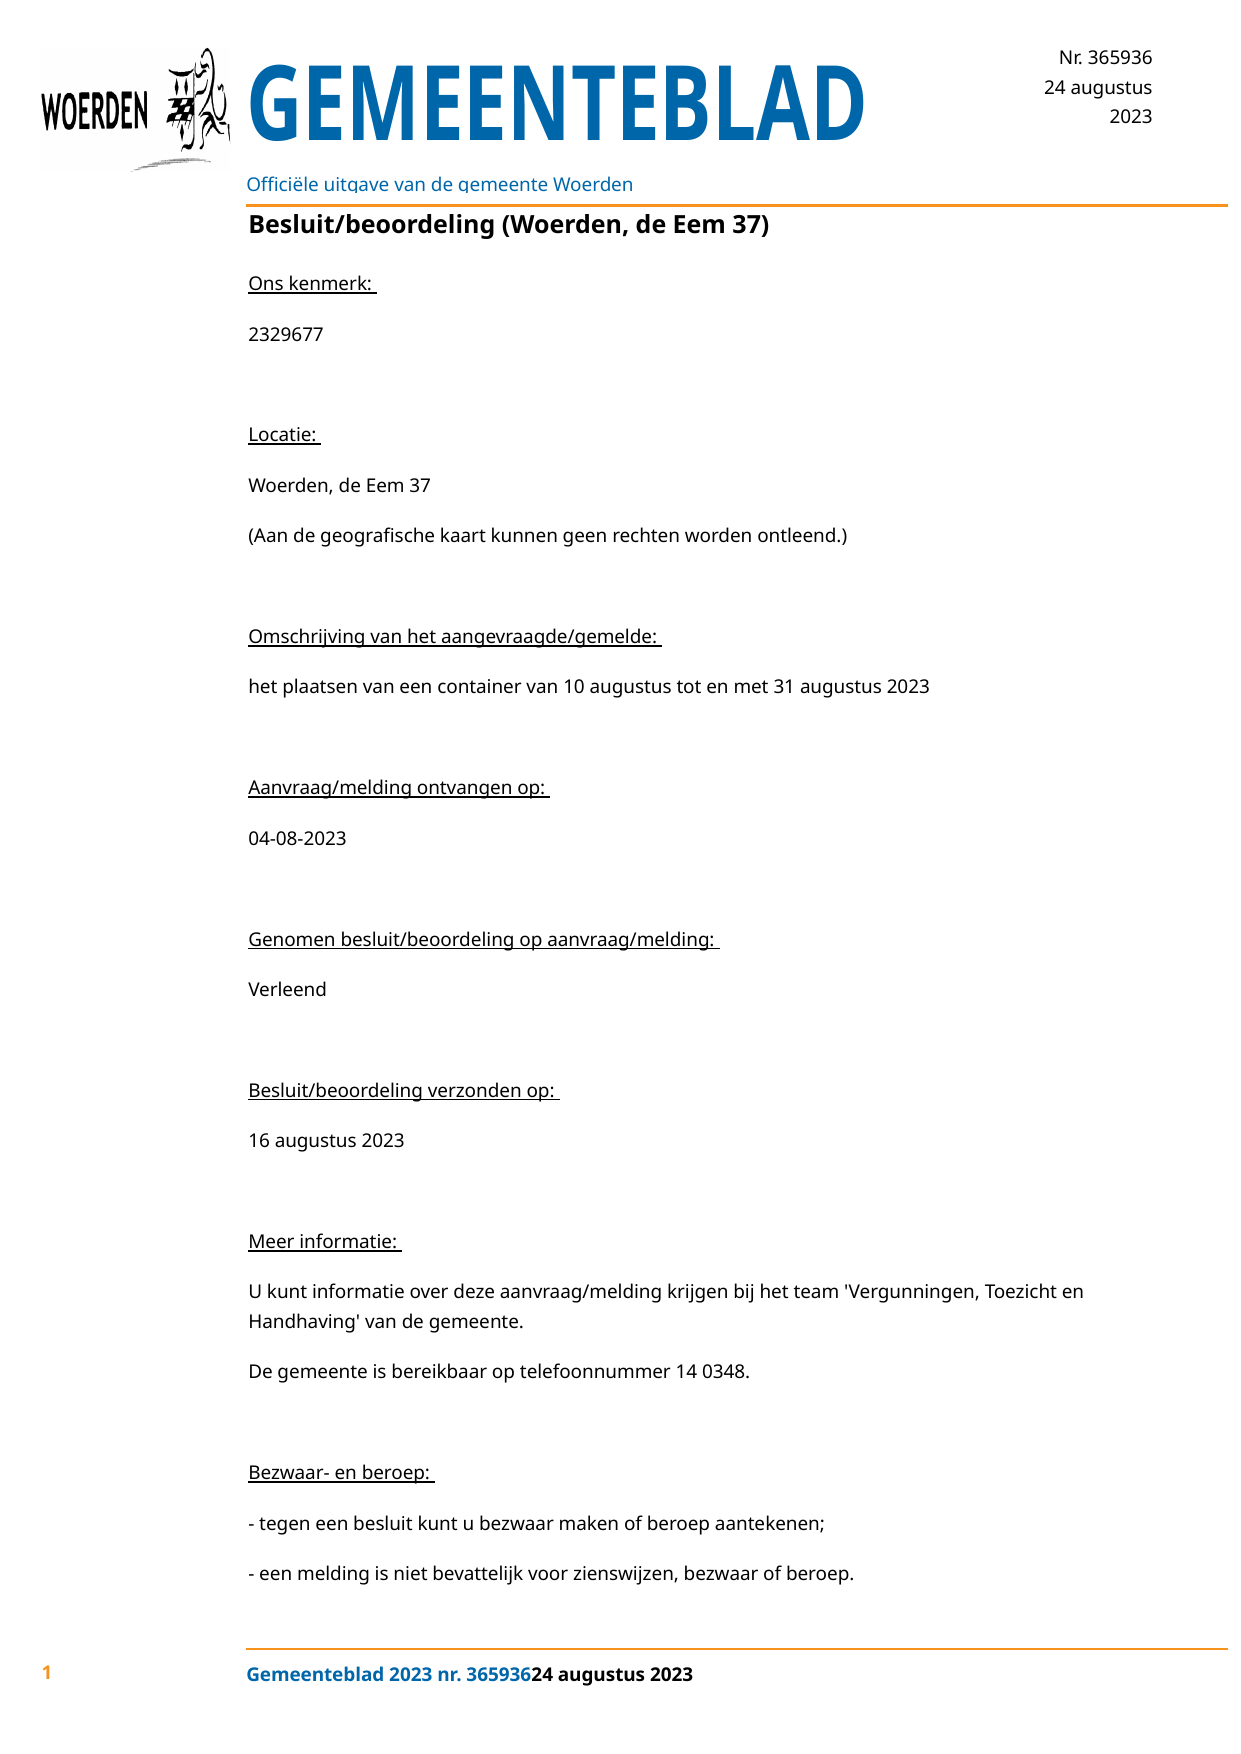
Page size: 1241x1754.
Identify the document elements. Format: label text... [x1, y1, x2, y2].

text Besluit/beoordeling verzonden op: [248, 1077, 1152, 1103]
text 16 augustus 2023 [248, 1127, 1152, 1153]
text U kunt informatie over deze aanvraag/melding krijgen bij het team 'Vergunningen, Toezicht en Handhaving' van de gemeente. [248, 1279, 1152, 1334]
text (Aan de geografische kaart kunnen geen rechten worden ontleend.) [248, 522, 1152, 548]
text 2329677 [248, 321, 1152, 346]
text Locatie: [248, 422, 1152, 447]
text Aanvraag/melding ontvangen op: [248, 774, 1152, 800]
text - een melding is niet bevattelijk voor zienswijzen, bezwaar of beroep. [248, 1560, 1152, 1586]
text 04-08-2023 [248, 825, 1152, 851]
text Woerden, de Eem 37 [248, 472, 1152, 498]
text het plaatsen van een container van 10 augustus tot en met 31 augustus 2023 [248, 674, 1152, 699]
text Verleend [248, 976, 1152, 1002]
text Besluit/beoordeling (Woerden, de Eem 37) [248, 207, 1152, 241]
text Omschrijving van het aangevraagde/gemelde: [248, 623, 1152, 649]
text Genomen besluit/beoordeling op aanvraag/melding: [248, 926, 1152, 951]
text Ons kenmerk: [248, 270, 1152, 296]
text - tegen een besluit kunt u bezwaar maken of beroep aantekenen; [248, 1510, 1152, 1536]
text De gemeente is bereikbaar op telefoonnummer 14 0348. [248, 1359, 1152, 1384]
picture [41, 47, 231, 172]
text Bezwaar- en beroep: [248, 1459, 1152, 1485]
text Meer informatie: [248, 1228, 1152, 1254]
